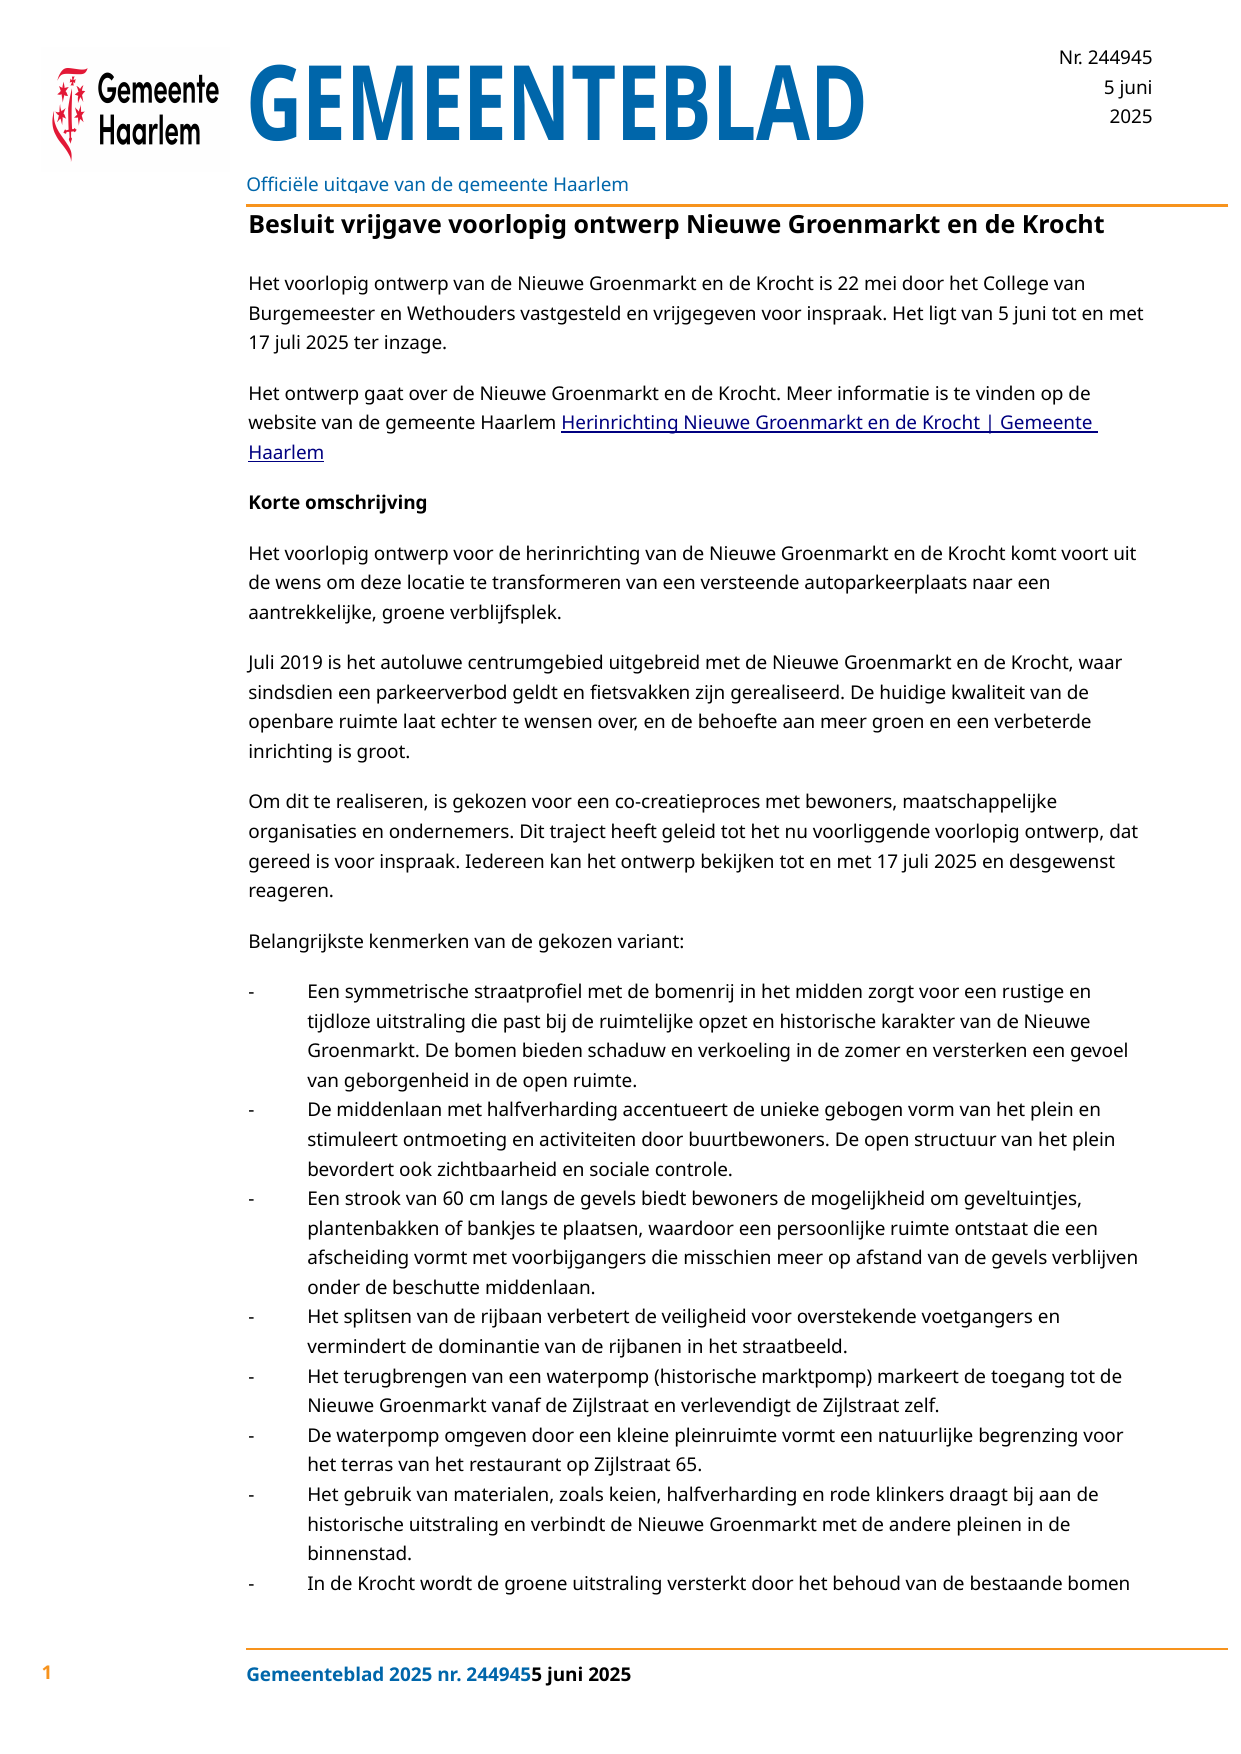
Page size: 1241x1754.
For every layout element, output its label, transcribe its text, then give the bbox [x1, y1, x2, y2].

picture [41, 47, 231, 172]
text Besluit vrijgave voorlopig ontwerp Nieuwe Groenmarkt en de Krocht [248, 207, 1152, 241]
list Een strook van 60 cm langs de gevels biedt bewoners de mogelijkheid om geveltuintjes, plantenbakken of bankjes te plaatsen, waardoor een persoonlijke ruimte ontstaat die een afscheiding vormt met voorbijgangers die misschien meer op afstand van de gevels verblijven onder de beschutte middenlaan. [248, 1185, 1152, 1300]
list In de Krocht wordt de groene uitstraling versterkt door het behoud van de bestaande bomen [248, 1570, 1152, 1596]
text Het ontwerp gaat over de Nieuwe Groenmarkt en de Krocht. Meer informatie is te vinden op de website van de gemeente Haarlem Herinrichting Nieuwe Groenmarkt en de Krocht | Gemeente Haarlem [248, 380, 1152, 465]
list Het splitsen van de rijbaan verbetert de veiligheid voor overstekende voetgangers en vermindert de dominantie van de rijbanen in het straatbeeld. [248, 1304, 1152, 1359]
list De middenlaan met halfverharding accentueert de unieke gebogen vorm van het plein en stimuleert ontmoeting en activiteiten door buurtbewoners. De open structuur van het plein bevordert ook zichtbaarheid en sociale controle. [248, 1097, 1152, 1181]
list Het gebruik van materialen, zoals keien, halfverharding en rode klinkers draagt bij aan de historische uitstraling en verbindt de Nieuwe Groenmarkt met de andere pleinen in de binnenstad. [248, 1481, 1152, 1566]
text Belangrijkste kenmerken van de gekozen variant: [248, 928, 1152, 953]
text Juli 2019 is het autoluwe centrumgebied uitgebreid met de Nieuwe Groenmarkt en de Krocht, waar sindsdien een parkeerverbod geldt en fietsvakken zijn gerealiseerd. De huidige kwaliteit van de openbare ruimte laat echter te wensen over, en de behoefte aan meer groen en een verbeterde inrichting is groot. [248, 649, 1152, 764]
list Een symmetrische straatprofiel met de bomenrij in het midden zorgt voor een rustige en tijdloze uitstraling die past bij de ruimtelijke opzet en historische karakter van de Nieuwe Groenmarkt. De bomen bieden schaduw en verkoeling in de zomer en versterken een gevoel van geborgenheid in de open ruimte. [248, 978, 1152, 1093]
text Om dit te realiseren, is gekozen voor een co-creatieproces met bewoners, maatschappelijke organisaties en ondernemers. Dit traject heeft geleid tot het nu voorliggende voorlopig ontwerp, dat gereed is voor inspraak. Iedereen kan het ontwerp bekijken tot en met 17 juli 2025 en desgewenst reageren. [248, 789, 1152, 903]
text Korte omschrijving [248, 489, 1152, 515]
text Het voorlopig ontwerp van de Nieuwe Groenmarkt en de Krocht is 22 mei door het College van Burgemeester en Wethouders vastgesteld en vrijgegeven voor inspraak. Het ligt van 5 juni tot en met 17 juli 2025 ter inzage. [248, 270, 1152, 355]
list De waterpomp omgeven door een kleine pleinruimte vormt een natuurlijke begrenzing voor het terras van het restaurant op Zijlstraat 65. [248, 1422, 1152, 1477]
text Het voorlopig ontwerp voor de herinrichting van de Nieuwe Groenmarkt en de Krocht komt voort uit de wens om deze locatie te transformeren van een versteende autoparkeerplaats naar een aantrekkelijke, groene verblijfsplek. [248, 540, 1152, 625]
list Het terugbrengen van een waterpomp (historische marktpomp) markeert de toegang tot de Nieuwe Groenmarkt vanaf de Zijlstraat en verlevendigt de Zijlstraat zelf. [248, 1363, 1152, 1418]
